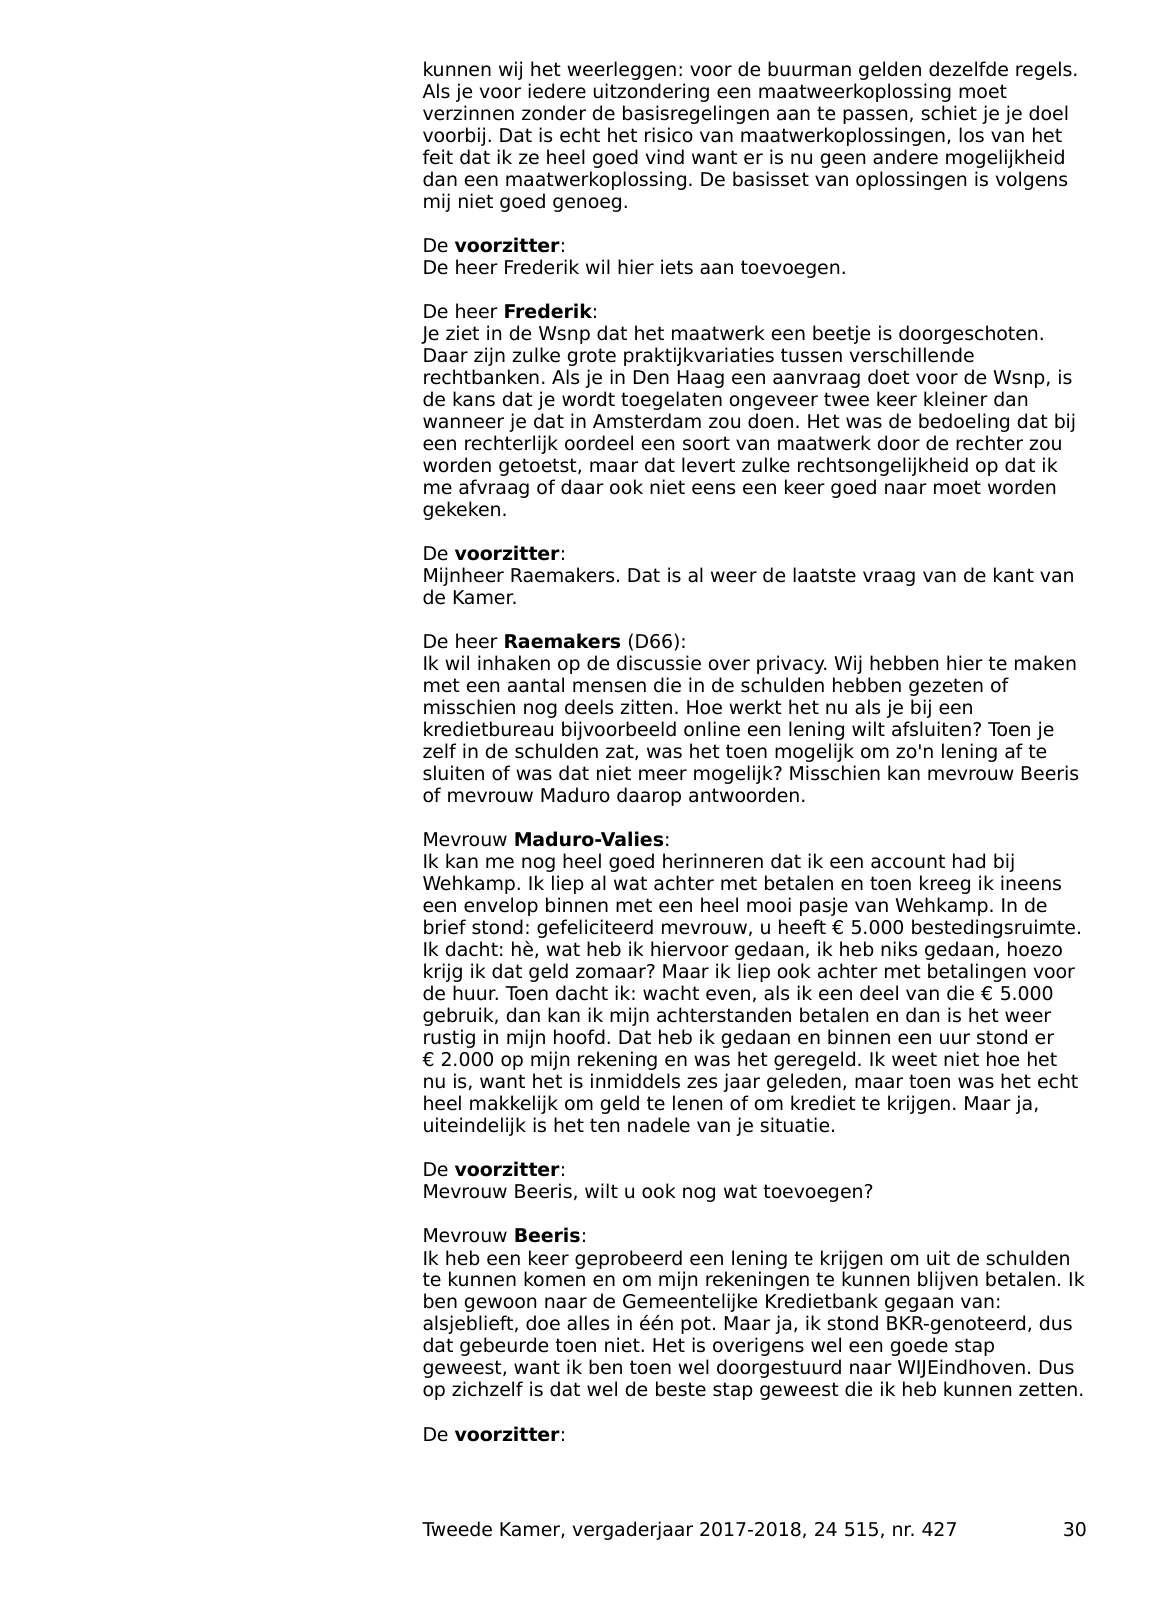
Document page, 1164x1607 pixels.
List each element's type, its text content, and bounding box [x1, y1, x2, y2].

text Ik wil inhaken op de discussie over privacy. Wij hebben hier te maken met een aantal mensen die in de schulden hebben gezeten of misschien nog deels zitten. Hoe werkt het nu als je bij een kredietbureau bijvoorbeeld online een lening wilt afsluiten? Toen je zelf in de schulden zat, was het toen mogelijk om zo'n lening af te sluiten of was dat niet meer mogelijk? Misschien kan mevrouw Beeris of mevrouw Maduro daarop antwoorden. [422, 653, 1087, 807]
text kunnen wij het weerleggen: voor de buurman gelden dezelfde regels. Als je voor iedere uitzondering een maatweerkoplossing moet verzinnen zonder de basisregelingen aan te passen, schiet je je doel voorbij. Dat is echt het risico van maatwerkoplossingen, los van het feit dat ik ze heel goed vind want er is nu geen andere mogelijkheid dan een maatwerkoplossing. De basisset van oplossingen is volgens mij niet goed genoeg. [422, 59, 1087, 213]
text Ik heb een keer geprobeerd een lening te krijgen om uit de schulden te kunnen komen en om mijn rekeningen te kunnen blijven betalen. Ik ben gewoon naar de Gemeentelijke Kredietbank gegaan van: alsjeblieft, doe alles in één pot. Maar ja, ik stond BKR-genoteerd, dus dat gebeurde toen niet. Het is overigens wel een goede stap geweest, want ik ben toen wel doorgestuurd naar WIJEindhoven. Dus op zichzelf is dat wel de beste stap geweest die ik heb kunnen zetten. [422, 1247, 1087, 1401]
text De heer Frederik wil hier iets aan toevoegen. [422, 257, 1087, 279]
text De heer Raemakers (D66): [422, 631, 1087, 653]
text De voorzitter: [422, 1423, 1087, 1445]
text De heer Frederik: [422, 301, 1087, 323]
text Mevrouw Beeris: [422, 1225, 1087, 1247]
text Mevrouw Beeris, wilt u ook nog wat toevoegen? [422, 1181, 1087, 1203]
text Mijnheer Raemakers. Dat is al weer de laatste vraag van de kant van de Kamer. [422, 565, 1087, 609]
text De voorzitter: [422, 543, 1087, 565]
text Je ziet in de Wsnp dat het maatwerk een beetje is doorgeschoten. Daar zijn zulke grote praktijkvariaties tussen verschillende rechtbanken. Als je in Den Haag een aanvraag doet voor de Wsnp, is de kans dat je wordt toegelaten ongeveer twee keer kleiner dan wanneer je dat in Amsterdam zou doen. Het was de bedoeling dat bij een rechterlijk oordeel een soort van maatwerk door de rechter zou worden getoetst, maar dat levert zulke rechtsongelijkheid op dat ik me afvraag of daar ook niet eens een keer goed naar moet worden gekeken. [422, 323, 1087, 521]
text De voorzitter: [422, 1159, 1087, 1181]
text Ik kan me nog heel goed herinneren dat ik een account had bij Wehkamp. Ik liep al wat achter met betalen en toen kreeg ik ineens een envelop binnen met een heel mooi pasje van Wehkamp. In de brief stond: gefeliciteerd mevrouw, u heeft € 5.000 bestedingsruimte. Ik dacht: hè, wat heb ik hiervoor gedaan, ik heb niks gedaan, hoezo krijg ik dat geld zomaar? Maar ik liep ook achter met betalingen voor de huur. Toen dacht ik: wacht even, als ik een deel van die € 5.000 gebruik, dan kan ik mijn achterstanden betalen en dan is het weer rustig in mijn hoofd. Dat heb ik gedaan en binnen een uur stond er € 2.000 op mijn rekening en was het geregeld. Ik weet niet hoe het nu is, want het is inmiddels zes jaar geleden, maar toen was het echt heel makkelijk om geld te lenen of om krediet te krijgen. Maar ja, uiteindelijk is het ten nadele van je situatie. [422, 851, 1087, 1137]
text De voorzitter: [422, 235, 1087, 257]
text Mevrouw Maduro-Valies: [422, 829, 1087, 851]
